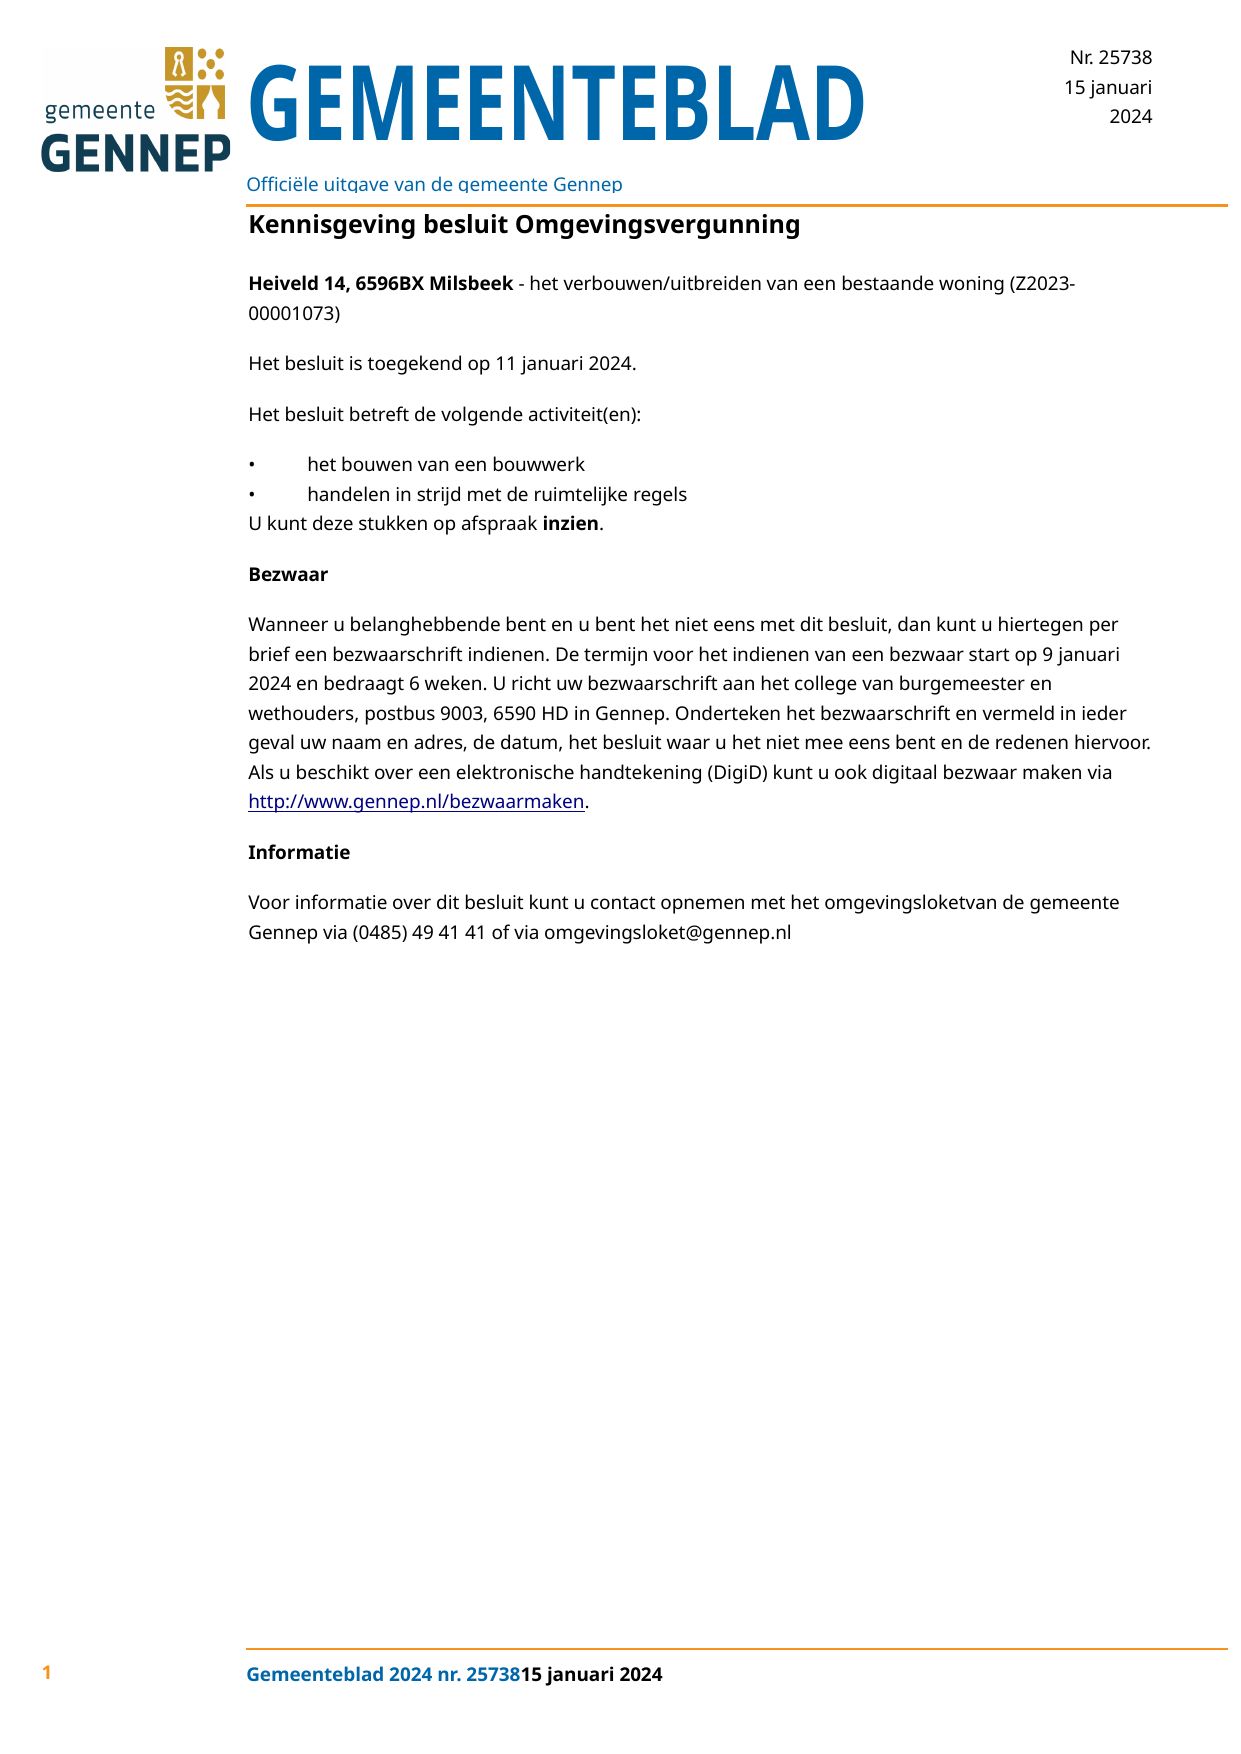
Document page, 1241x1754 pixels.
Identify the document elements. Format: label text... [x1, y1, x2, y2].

text Voor informatie over dit besluit kunt u contact opnemen met het omgevingsloketvan de gemeente Gennep via (0485) 49 41 41 of via omgevingsloket@gennep.nl [248, 889, 1152, 945]
text Wanneer u belanghebbende bent en u bent het niet eens met dit besluit, dan kunt u hiertegen per brief een bezwaarschrift indienen. De termijn voor het indienen van een bezwaar start op 9 januari 2024 en bedraagt 6 weken. U richt uw bezwaarschrift aan het college van burgemeester en wethouders, postbus 9003, 6590 HD in Gennep. Onderteken het bezwaarschrift en vermeld in ieder geval uw naam en adres, de datum, het besluit waar u het niet mee eens bent en de redenen hiervoor. Als u beschikt over een elektronische handtekening (DigiD) kunt u ook digitaal bezwaar maken via http://www.gennep.nl/bezwaarmaken. [248, 611, 1152, 814]
text Informatie [248, 839, 1152, 865]
text Het besluit is toegekend op 11 januari 2024. [248, 350, 1152, 376]
text Heiveld 14, 6596BX Milsbeek - het verbouwen/uitbreiden van een bestaande woning (Z2023-00001073) [248, 270, 1152, 326]
picture [41, 47, 231, 172]
list het bouwen van een bouwwerk [248, 451, 1152, 477]
list handelen in strijd met de ruimtelijke regels [248, 481, 1152, 506]
text Bezwaar [248, 561, 1152, 586]
text U kunt deze stukken op afspraak inzien. [248, 510, 1152, 536]
text Het besluit betreft de volgende activiteit(en): [248, 401, 1152, 426]
text Kennisgeving besluit Omgevingsvergunning [248, 207, 1152, 241]
